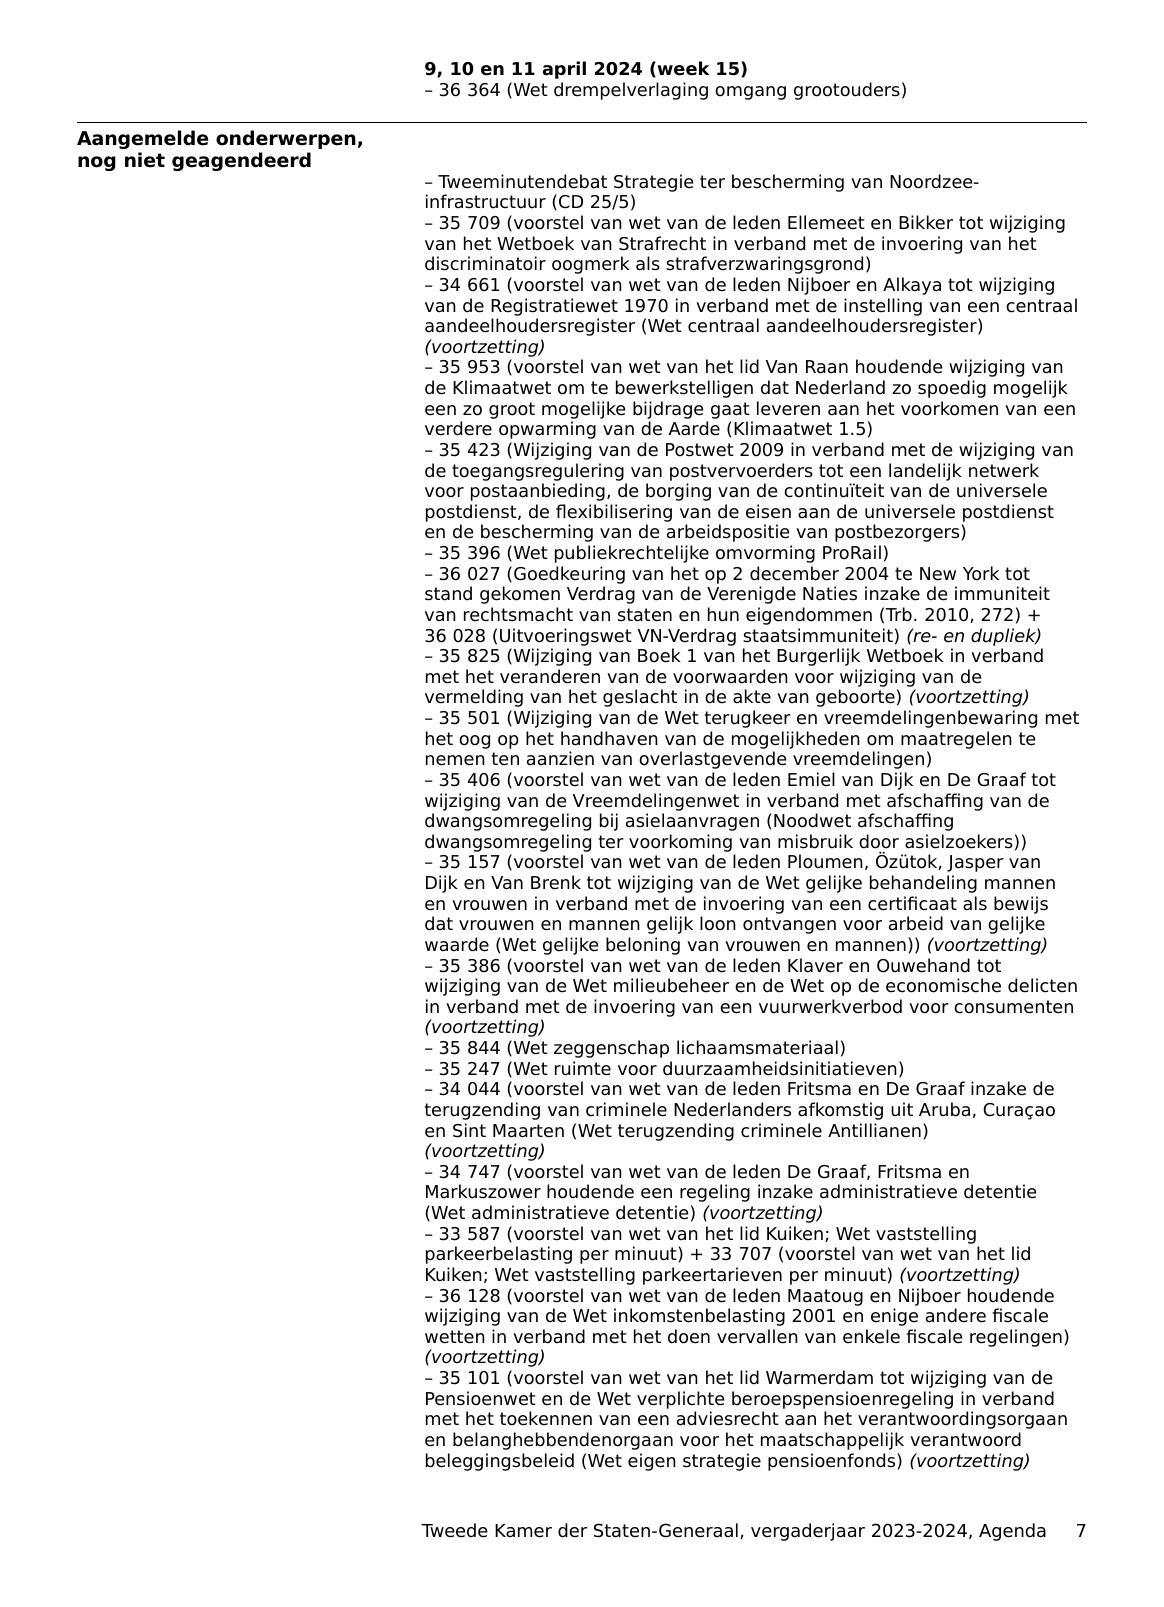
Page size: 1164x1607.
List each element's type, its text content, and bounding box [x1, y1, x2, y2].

table_cell – 35 825 (Wijziging van Boek 1 van het Burgerlijk Wetboek in verband met het veranderen van de voorwaarden voor wijziging van de vermelding van het geslacht in de akte van geboorte) (voortzetting) [418, 646, 1087, 708]
table_cell – 35 247 (Wet ruimte voor duurzaamheidsinitiatieven) [418, 1059, 1087, 1079]
table_cell [401, 646, 418, 708]
table_cell [77, 956, 401, 1038]
table_cell – Tweeminutendebat Strategie ter bescherming van Noordzee-infrastructuur (CD 25/5) [418, 172, 1087, 213]
table_cell – 35 501 (Wijziging van de Wet terugkeer en vreemdelingenbewaring met het oog op het handhaven van de mogelijkheden om maatregelen te nemen ten aanzien van overlastgevende vreemdelingen) [418, 708, 1087, 770]
table_cell [401, 80, 418, 100]
table_header [418, 123, 1087, 172]
table_cell 9, 10 en 11 april 2024 (week 15) [418, 59, 1087, 80]
table_cell [401, 853, 418, 956]
table_header [401, 123, 418, 172]
table_cell [401, 440, 418, 543]
table_cell [77, 564, 401, 646]
table_cell – 34 747 (voorstel van wet van de leden De Graaf, Fritsma en Markuszower houdende een regeling inzake administratieve detentie (Wet administratieve detentie) (voortzetting) [418, 1162, 1087, 1224]
table_cell [77, 440, 401, 543]
table_cell [77, 1141, 401, 1162]
table_cell [77, 1286, 401, 1368]
table_cell [77, 1162, 401, 1224]
table_cell – 34 044 (voorstel van wet van de leden Fritsma en De Graaf inzake de terugzending van criminele Nederlanders afkomstig uit Aruba, Curaçao en Sint Maarten (Wet terugzending criminele Antillianen) [418, 1079, 1087, 1141]
table_cell [77, 80, 401, 100]
table_cell [401, 564, 418, 646]
table_cell – 35 844 (Wet zeggenschap lichaamsmateriaal) [418, 1038, 1087, 1059]
table_cell [401, 708, 418, 770]
table_header Aangemelde onderwerpen, nog niet geagendeerd [77, 123, 401, 172]
table_cell – 35 386 (voorstel van wet van de leden Klaver en Ouwehand tot wijziging van de Wet milieubeheer en de Wet op de economische delicten in verband met de invoering van een vuurwerkverbod voor consumenten (voortzetting) [418, 956, 1087, 1038]
table_cell [401, 1059, 418, 1079]
table_cell [401, 213, 418, 275]
table_cell [401, 1224, 418, 1286]
table_cell – 35 101 (voorstel van wet van het lid Warmerdam tot wijziging van de Pensioenwet en de Wet verplichte beroepspensioenregeling in verband met het toekennen van een adviesrecht aan het verantwoordingsorgaan en belanghebbendenorgaan voor het maatschappelijk verantwoord beleggingsbeleid (Wet eigen strategie pensioenfonds) (voortzetting) [418, 1368, 1087, 1471]
table_cell – 33 587 (voorstel van wet van het lid Kuiken; Wet vaststelling parkeerbelasting per minuut) + 33 707 (voorstel van wet van het lid Kuiken; Wet vaststelling parkeertarieven per minuut) (voortzetting) [418, 1224, 1087, 1286]
table_cell [401, 956, 418, 1038]
table_cell – 35 953 (voorstel van wet van het lid Van Raan houdende wijziging van de Klimaatwet om te bewerkstelligen dat Nederland zo spoedig mogelijk een zo groot mogelijke bijdrage gaat leveren aan het voorkomen van een verdere opwarming van de Aarde (Klimaatwet 1.5) [418, 358, 1087, 440]
table_cell – 35 396 (Wet publiekrechtelijke omvorming ProRail) [418, 543, 1087, 564]
table_cell [77, 1224, 401, 1286]
table_cell [77, 708, 401, 770]
table_cell [77, 172, 401, 213]
table_cell [401, 1162, 418, 1224]
table_cell [77, 1079, 401, 1141]
table_cell [77, 770, 401, 852]
table_cell (voortzetting) [418, 1141, 1087, 1162]
table_cell [77, 59, 401, 80]
table_cell [401, 358, 418, 440]
table_cell [401, 275, 418, 357]
table_cell [77, 1059, 401, 1079]
table_cell [401, 1286, 418, 1368]
table_cell – 36 364 (Wet drempelverlaging omgang grootouders) [418, 80, 1087, 100]
table_cell [77, 853, 401, 956]
table_cell [77, 358, 401, 440]
table_cell – 34 661 (voorstel van wet van de leden Nijboer en Alkaya tot wijziging van de Registratiewet 1970 in verband met de instelling van een centraal aandeelhoudersregister (Wet centraal aandeelhoudersregister) (voortzetting) [418, 275, 1087, 357]
table_cell [77, 275, 401, 357]
table_cell [401, 1141, 418, 1162]
table_cell – 35 423 (Wijziging van de Postwet 2009 in verband met de wijziging van de toegangsregulering van postvervoerders tot een landelijk netwerk voor postaanbieding, de borging van de continuïteit van de universele postdienst, de flexibilisering van de eisen aan de universele postdienst en de bescherming van de arbeidspositie van postbezorgers) [418, 440, 1087, 543]
table_cell [401, 59, 418, 80]
table_cell [77, 1368, 401, 1471]
table_cell [401, 543, 418, 564]
table_cell [401, 1038, 418, 1059]
table_cell [77, 213, 401, 275]
table_cell [77, 646, 401, 708]
table_cell – 36 027 (Goedkeuring van het op 2 december 2004 te New York tot stand gekomen Verdrag van de Verenigde Naties inzake de immuniteit van rechtsmacht van staten en hun eigendommen (Trb. 2010, 272) + 36 028 (Uitvoeringswet VN-Verdrag staatsimmuniteit) (re- en dupliek) [418, 564, 1087, 646]
table_cell [77, 1038, 401, 1059]
table_cell – 35 406 (voorstel van wet van de leden Emiel van Dijk en De Graaf tot wijziging van de Vreemdelingenwet in verband met afschaffing van de dwangsomregeling bij asielaanvragen (Noodwet afschaffing dwangsomregeling ter voorkoming van misbruik door asielzoekers)) [418, 770, 1087, 852]
table_cell [401, 770, 418, 852]
table_cell [401, 172, 418, 213]
table_cell [401, 1079, 418, 1141]
table_cell [77, 543, 401, 564]
table_cell – 36 128 (voorstel van wet van de leden Maatoug en Nijboer houdende wijziging van de Wet inkomstenbelasting 2001 en enige andere fiscale wetten in verband met het doen vervallen van enkele fiscale regelingen) (voortzetting) [418, 1286, 1087, 1368]
table_cell [401, 1368, 418, 1471]
table_cell – 35 157 (voorstel van wet van de leden Ploumen, Özütok, Jasper van Dijk en Van Brenk tot wijziging van de Wet gelijke behandeling mannen en vrouwen in verband met de invoering van een certificaat als bewijs dat vrouwen en mannen gelijk loon ontvangen voor arbeid van gelijke waarde (Wet gelijke beloning van vrouwen en mannen)) (voortzetting) [418, 853, 1087, 956]
table_cell – 35 709 (voorstel van wet van de leden Ellemeet en Bikker tot wijziging van het Wetboek van Strafrecht in verband met de invoering van het discriminatoir oogmerk als strafverzwaringsgrond) [418, 213, 1087, 275]
